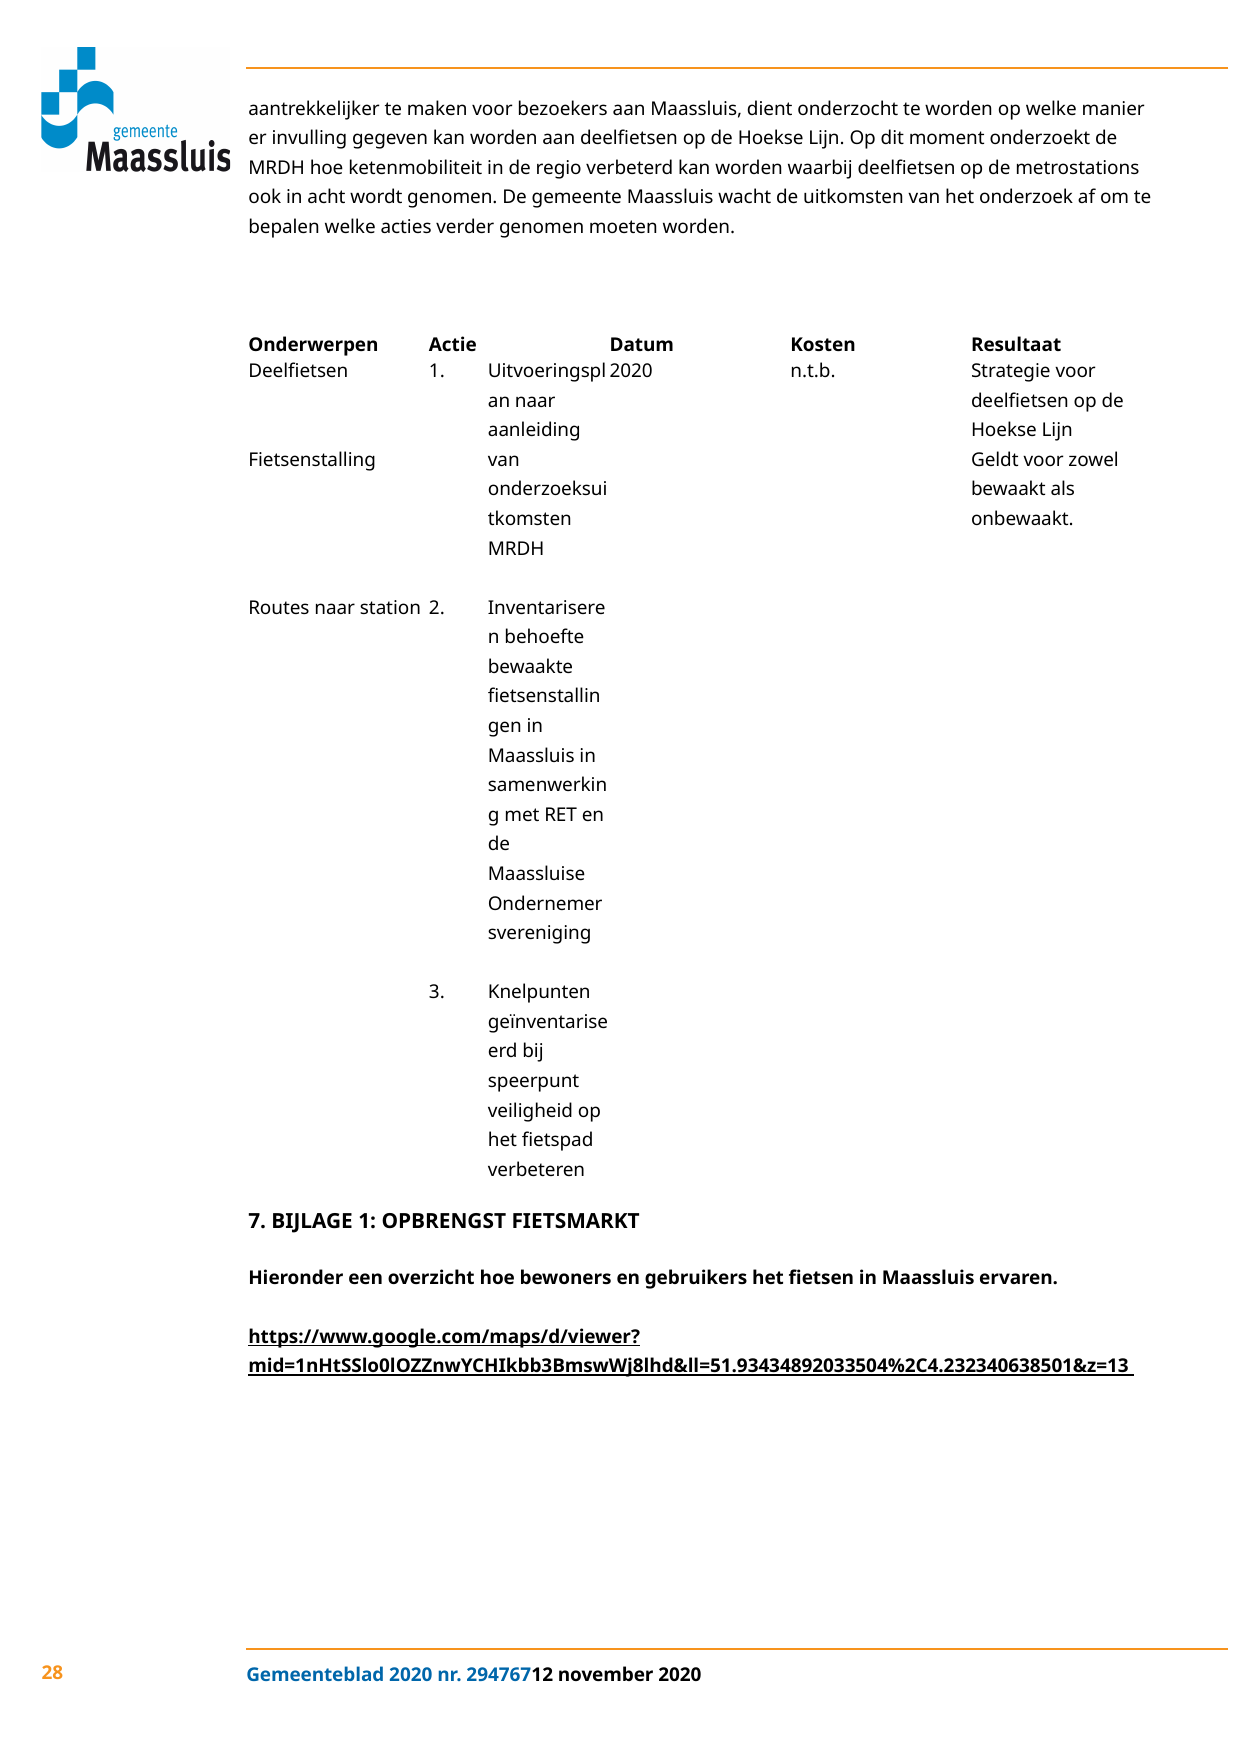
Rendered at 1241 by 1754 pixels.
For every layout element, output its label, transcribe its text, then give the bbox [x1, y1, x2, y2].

table_cell Uitvoeringsplan naar aanleiding van onderzoeksuitkomsten MRDH Inventariseren behoefte bewaakte fietsenstallingen in Maassluis in samenwerking met RET en de Maassluise Ondernemersvereniging Knelpunten geïnventariseerd bij speerpunt veiligheid op het fietspad verbeteren [429, 357, 609, 1182]
table_header Kosten [790, 332, 971, 357]
table_cell n.t.b. [790, 357, 971, 1182]
table_header Onderwerpen [248, 332, 429, 357]
table_header Datum [609, 332, 790, 357]
text aantrekkelijker te maken voor bezoekers aan Maassluis, dient onderzocht te worden op welke manier er invulling gegeven kan worden aan deelfietsen op de Hoekse Lijn. Op dit moment onderzoekt de MRDH hoe ketenmobiliteit in de regio verbeterd kan worden waarbij deelfietsen op de metrostations ook in acht wordt genomen. De gemeente Maassluis wacht de uitkomsten van het onderzoek af om te bepalen welke acties verder genomen moeten worden. [248, 95, 1152, 239]
table_header Actie [429, 332, 609, 357]
text 7. BIJLAGE 1: OPBRENGST FIETSMARKT [248, 1206, 1152, 1234]
table_cell Deelfietsen Fietsenstalling Routes naar station [248, 357, 429, 1182]
picture [41, 47, 77, 92]
table_cell Strategie voor deelfietsen op de Hoekse Lijn Geldt voor zowel bewaakt als onbewaakt. [971, 357, 1152, 1182]
table_cell 2020 [609, 357, 790, 1182]
picture [41, 47, 231, 172]
text Hieronder een overzicht hoe bewoners en gebruikers het fietsen in Maassluis ervaren. [248, 1264, 1152, 1289]
text https://www.google.com/maps/d/viewer?mid=1nHtSSlo0lOZZnwYCHIkbb3BmswWj8lhd&ll=51.93434892033504%2C4.232340638501&z=13 [248, 1323, 1152, 1378]
table_header Resultaat [971, 332, 1152, 357]
